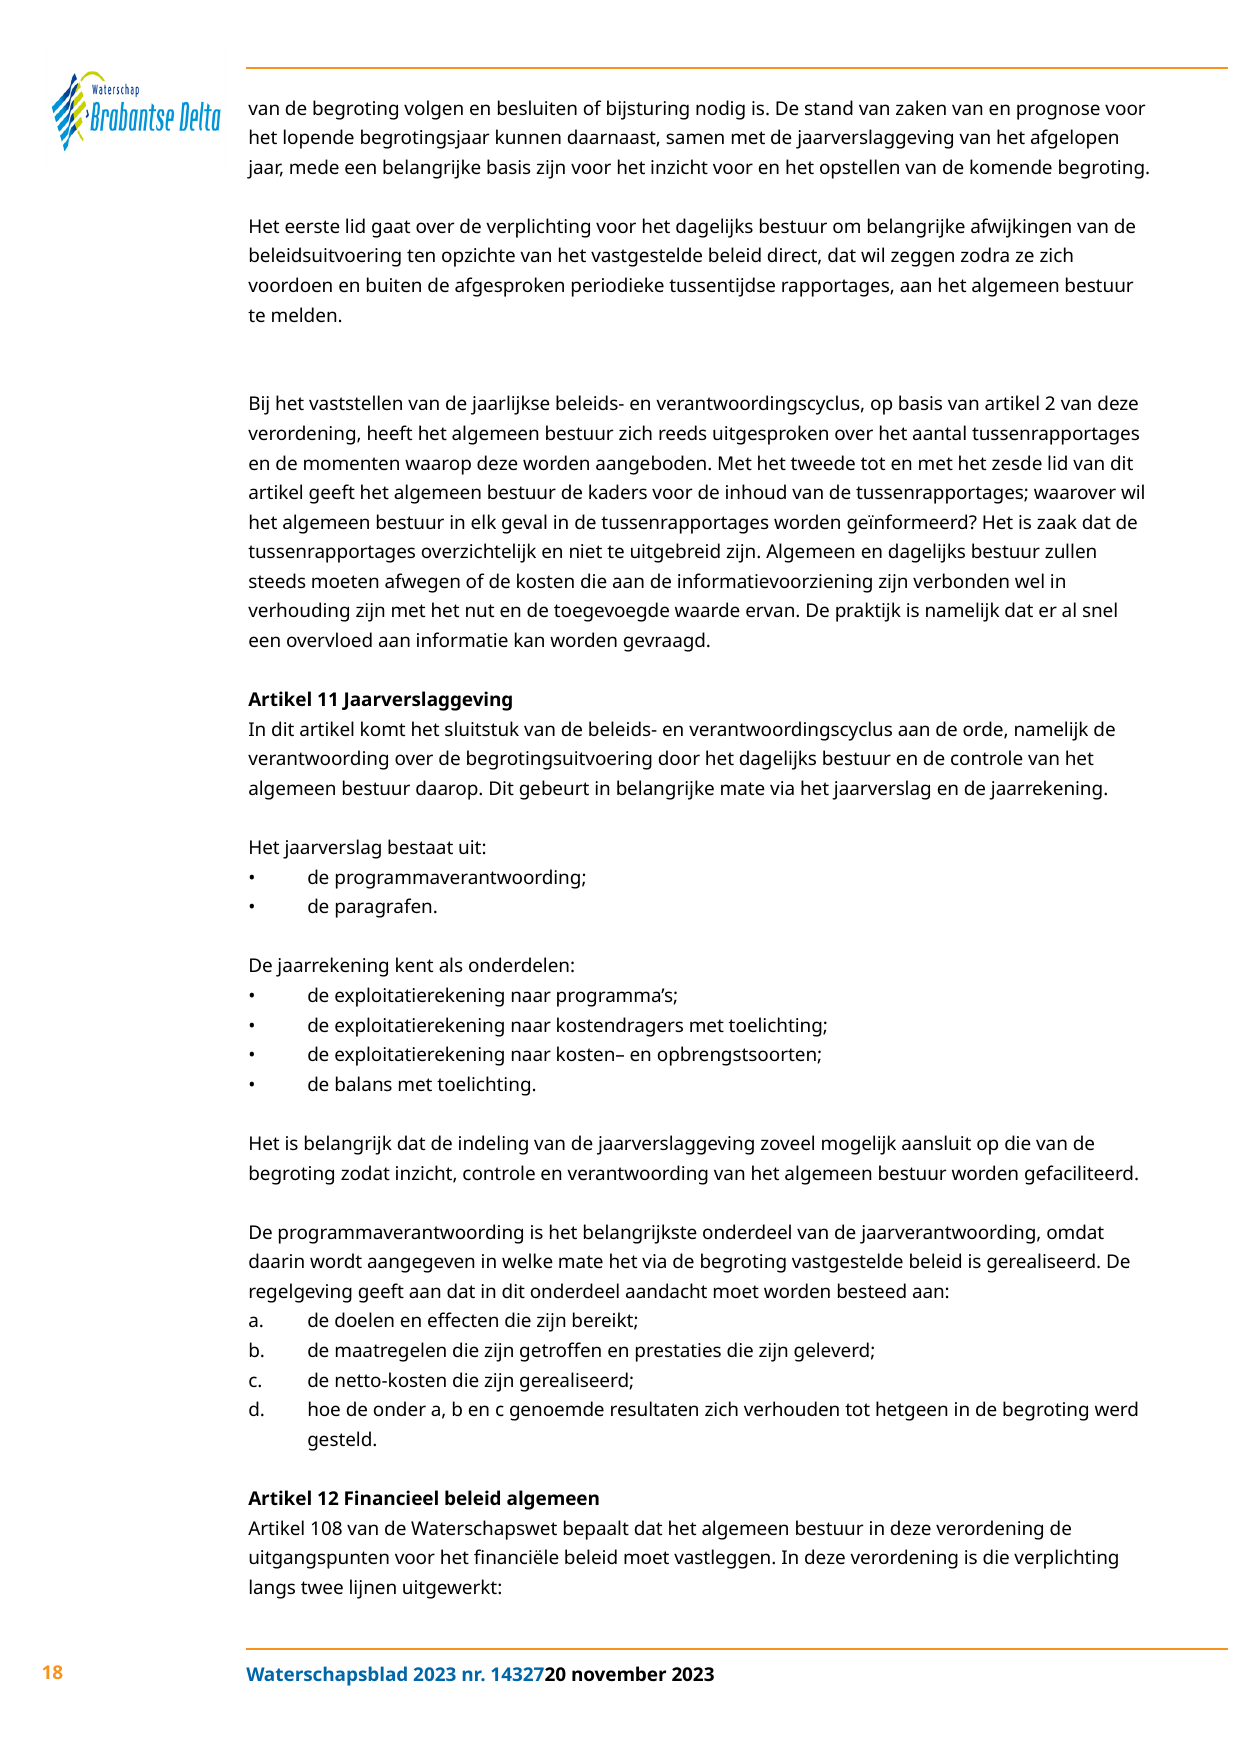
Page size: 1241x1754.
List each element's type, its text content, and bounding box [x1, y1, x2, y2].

text De jaarrekening kent als onderdelen: [248, 953, 1152, 978]
text Artikel 11 Jaarverslaggeving [248, 686, 1152, 712]
text Artikel 12 Financieel beleid algemeen [248, 1485, 1152, 1511]
list de exploitatierekening naar kosten– en opbrengstsoorten; [248, 1041, 1152, 1067]
list de maatregelen die zijn getroffen en prestaties die zijn geleverd; [248, 1337, 1152, 1363]
list de balans met toelichting. [248, 1071, 1152, 1097]
list de exploitatierekening naar kostendragers met toelichting; [248, 1012, 1152, 1038]
text In dit artikel komt het sluitstuk van de beleids- en verantwoordingscyclus aan de orde, namelijk de verantwoording over de begrotingsuitvoering door het dagelijks bestuur en de controle van het algemeen bestuur daarop. Dit gebeurt in belangrijke mate via het jaarverslag en de jaarrekening. [248, 716, 1152, 801]
list de doelen en effecten die zijn bereikt; [248, 1308, 1152, 1333]
list de netto-kosten die zijn gerealiseerd; [248, 1367, 1152, 1393]
text Het eerste lid gaat over de verplichting voor het dagelijks bestuur om belangrijke afwijkingen van de beleidsuitvoering ten opzichte van het vastgestelde beleid direct, dat wil zeggen zodra ze zich voordoen en buiten de afgesproken periodieke tussentijdse rapportages, aan het algemeen bestuur te melden. [248, 213, 1152, 328]
text De programmaverantwoording is het belangrijkste onderdeel van de jaarverantwoording, omdat daarin wordt aangegeven in welke mate het via de begroting vastgestelde beleid is gerealiseerd. De regelgeving geeft aan dat in dit onderdeel aandacht moet worden besteed aan: [248, 1219, 1152, 1304]
list hoe de onder a, b en c genoemde resultaten zich verhouden tot hetgeen in de begroting werd gesteld. [248, 1396, 1152, 1452]
text Het jaarverslag bestaat uit: [248, 834, 1152, 860]
picture [41, 47, 231, 172]
text Bij het vaststellen van de jaarlijkse beleids- en verantwoordingscyclus, op basis van artikel 2 van deze verordening, heeft het algemeen bestuur zich reeds uitgesproken over het aantal tussenrapportages en de momenten waarop deze worden aangeboden. Met het tweede tot en met het zesde lid van dit artikel geeft het algemeen bestuur de kaders voor de inhoud van de tussenrapportages; waarover wil het algemeen bestuur in elk geval in de tussenrapportages worden geïnformeerd? Het is zaak dat de tussenrapportages overzichtelijk en niet te uitgebreid zijn. Algemeen en dagelijks bestuur zullen steeds moeten afwegen of de kosten die aan de informatievoorziening zijn verbonden wel in verhouding zijn met het nut en de toegevoegde waarde ervan. De praktijk is namelijk dat er al snel een overvloed aan informatie kan worden gevraagd. [248, 391, 1152, 653]
list de exploitatierekening naar programma’s; [248, 982, 1152, 1008]
text van de begroting volgen en besluiten of bijsturing nodig is. De stand van zaken van en prognose voor het lopende begrotingsjaar kunnen daarnaast, samen met de jaarverslaggeving van het afgelopen jaar, mede een belangrijke basis zijn voor het inzicht voor en het opstellen van de komende begroting. [248, 95, 1152, 180]
list de paragrafen. [248, 893, 1152, 919]
text Het is belangrijk dat de indeling van de jaarverslaggeving zoveel mogelijk aansluit op die van de begroting zodat inzicht, controle en verantwoording van het algemeen bestuur worden gefaciliteerd. [248, 1130, 1152, 1186]
text Artikel 108 van de Waterschapswet bepaalt dat het algemeen bestuur in deze verordening de uitgangspunten voor het financiële beleid moet vastleggen. In deze verordening is die verplichting langs twee lijnen uitgewerkt: [248, 1515, 1152, 1600]
list de programmaverantwoording; [248, 864, 1152, 890]
